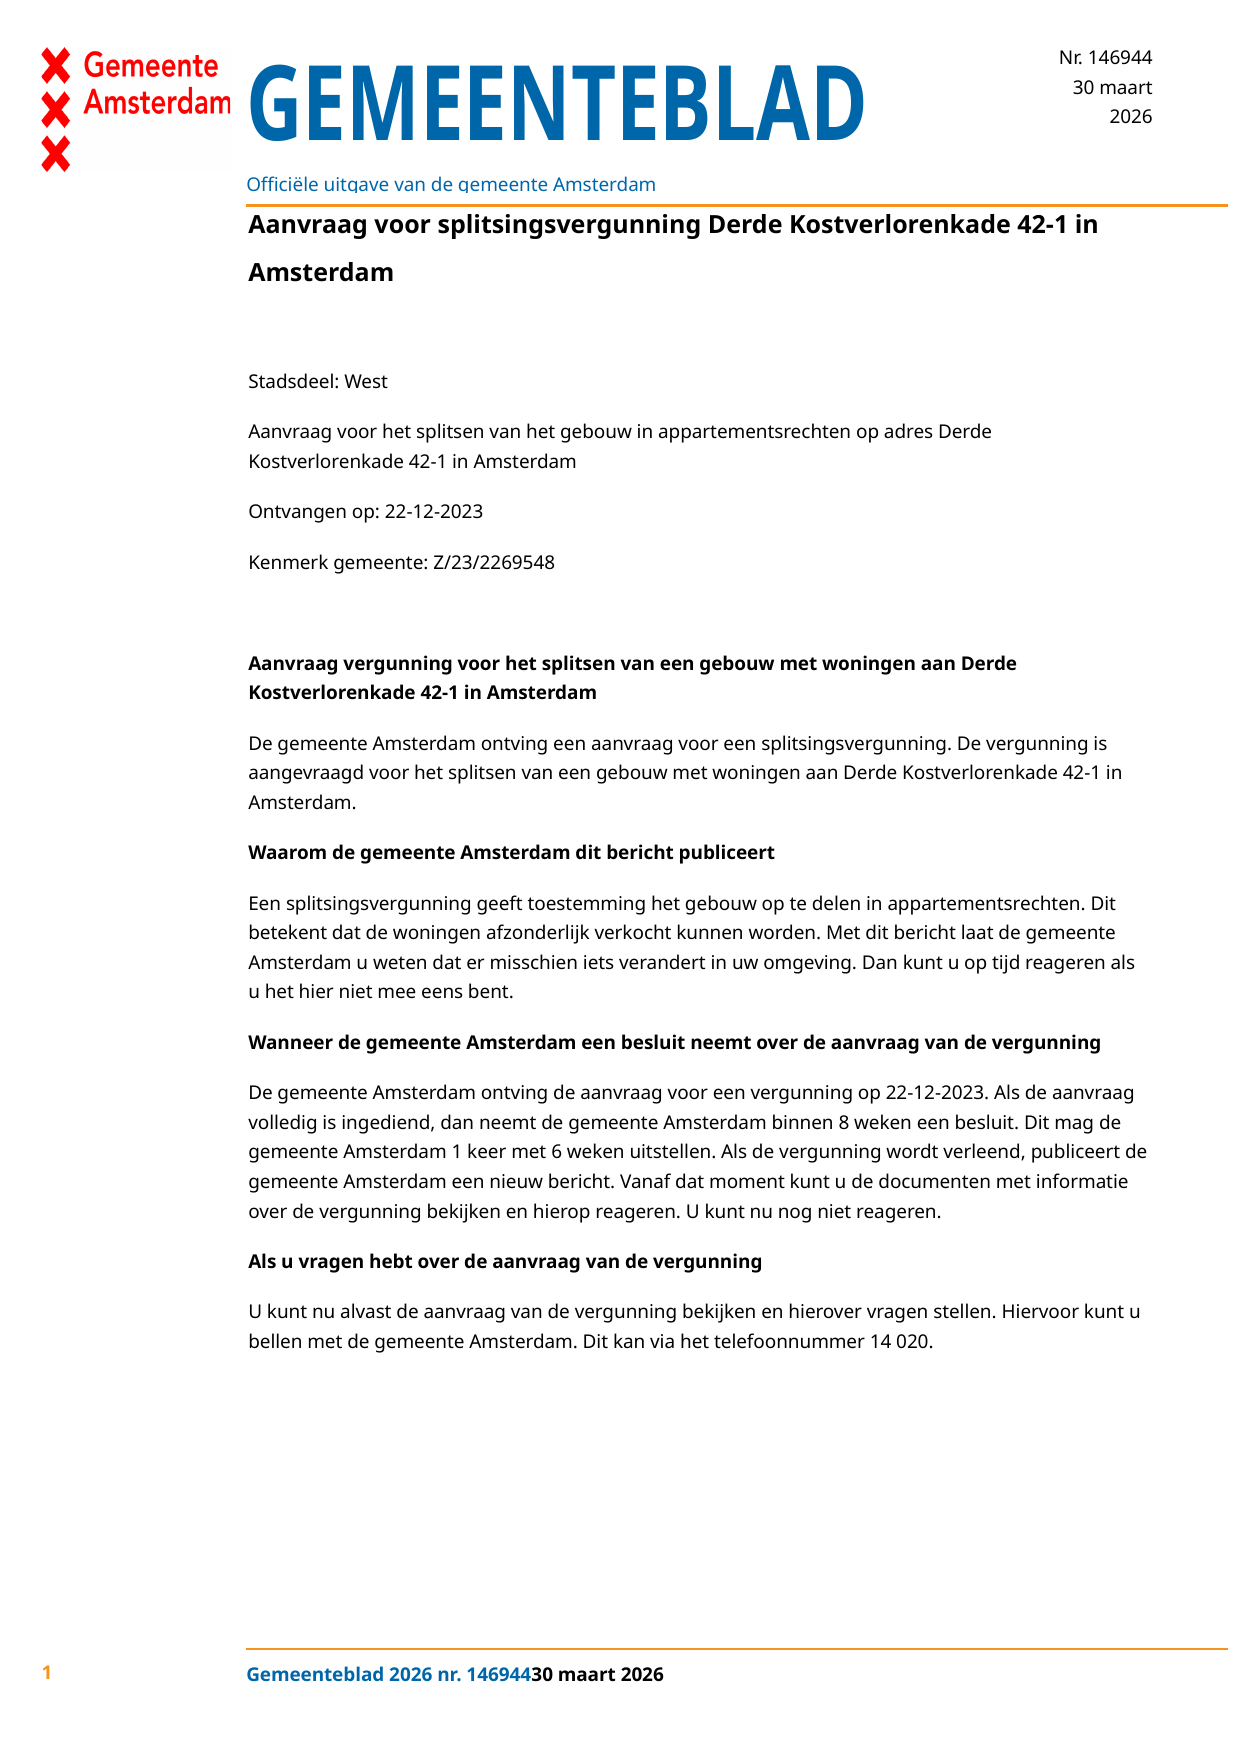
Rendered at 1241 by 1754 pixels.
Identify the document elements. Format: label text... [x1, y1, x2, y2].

text Aanvraag voor splitsingsvergunning Derde Kostverlorenkade 42-1 in Amsterdam [248, 207, 1152, 288]
text Ontvangen op: 22-12-2023 [248, 499, 1152, 524]
text Een splitsingsvergunning geeft toestemming het gebouw op te delen in appartementsrechten. Dit betekent dat de woningen afzonderlijk verkocht kunnen worden. Met dit bericht laat de gemeente Amsterdam u weten dat er misschien iets verandert in uw omgeving. Dan kunt u op tijd reageren als u het hier niet mee eens bent. [248, 890, 1152, 1004]
text Aanvraag vergunning voor het splitsen van een gebouw met woningen aan Derde Kostverlorenkade 42-1 in Amsterdam [248, 650, 1152, 705]
text Waarom de gemeente Amsterdam dit bericht publiceert [248, 839, 1152, 865]
text U kunt nu alvast de aanvraag van de vergunning bekijken en hierover vragen stellen. Hiervoor kunt u bellen met de gemeente Amsterdam. Dit kan via het telefoonnummer 14 020. [248, 1299, 1152, 1354]
text Stadsdeel: West [248, 368, 1152, 394]
text De gemeente Amsterdam ontving de aanvraag voor een vergunning op 22-12-2023. Als de aanvraag volledig is ingediend, dan neemt de gemeente Amsterdam binnen 8 weken een besluit. Dit mag de gemeente Amsterdam 1 keer met 6 weken uitstellen. Als de vergunning wordt verleend, publiceert de gemeente Amsterdam een nieuw bericht. Vanaf dat moment kunt u de documenten met informatie over de vergunning bekijken en hierop reageren. U kunt nu nog niet reageren. [248, 1079, 1152, 1224]
text Als u vragen hebt over de aanvraag van de vergunning [248, 1248, 1152, 1274]
text Kenmerk gemeente: Z/23/2269548 [248, 549, 1152, 575]
text Aanvraag voor het splitsen van het gebouw in appartementsrechten op adres Derde Kostverlorenkade 42-1 in Amsterdam [248, 419, 1152, 474]
picture [41, 47, 231, 172]
text De gemeente Amsterdam ontving een aanvraag voor een splitsingsvergunning. De vergunning is aangevraagd voor het splitsen van een gebouw met woningen aan Derde Kostverlorenkade 42-1 in Amsterdam. [248, 730, 1152, 815]
text Wanneer de gemeente Amsterdam een besluit neemt over de aanvraag van de vergunning [248, 1029, 1152, 1055]
